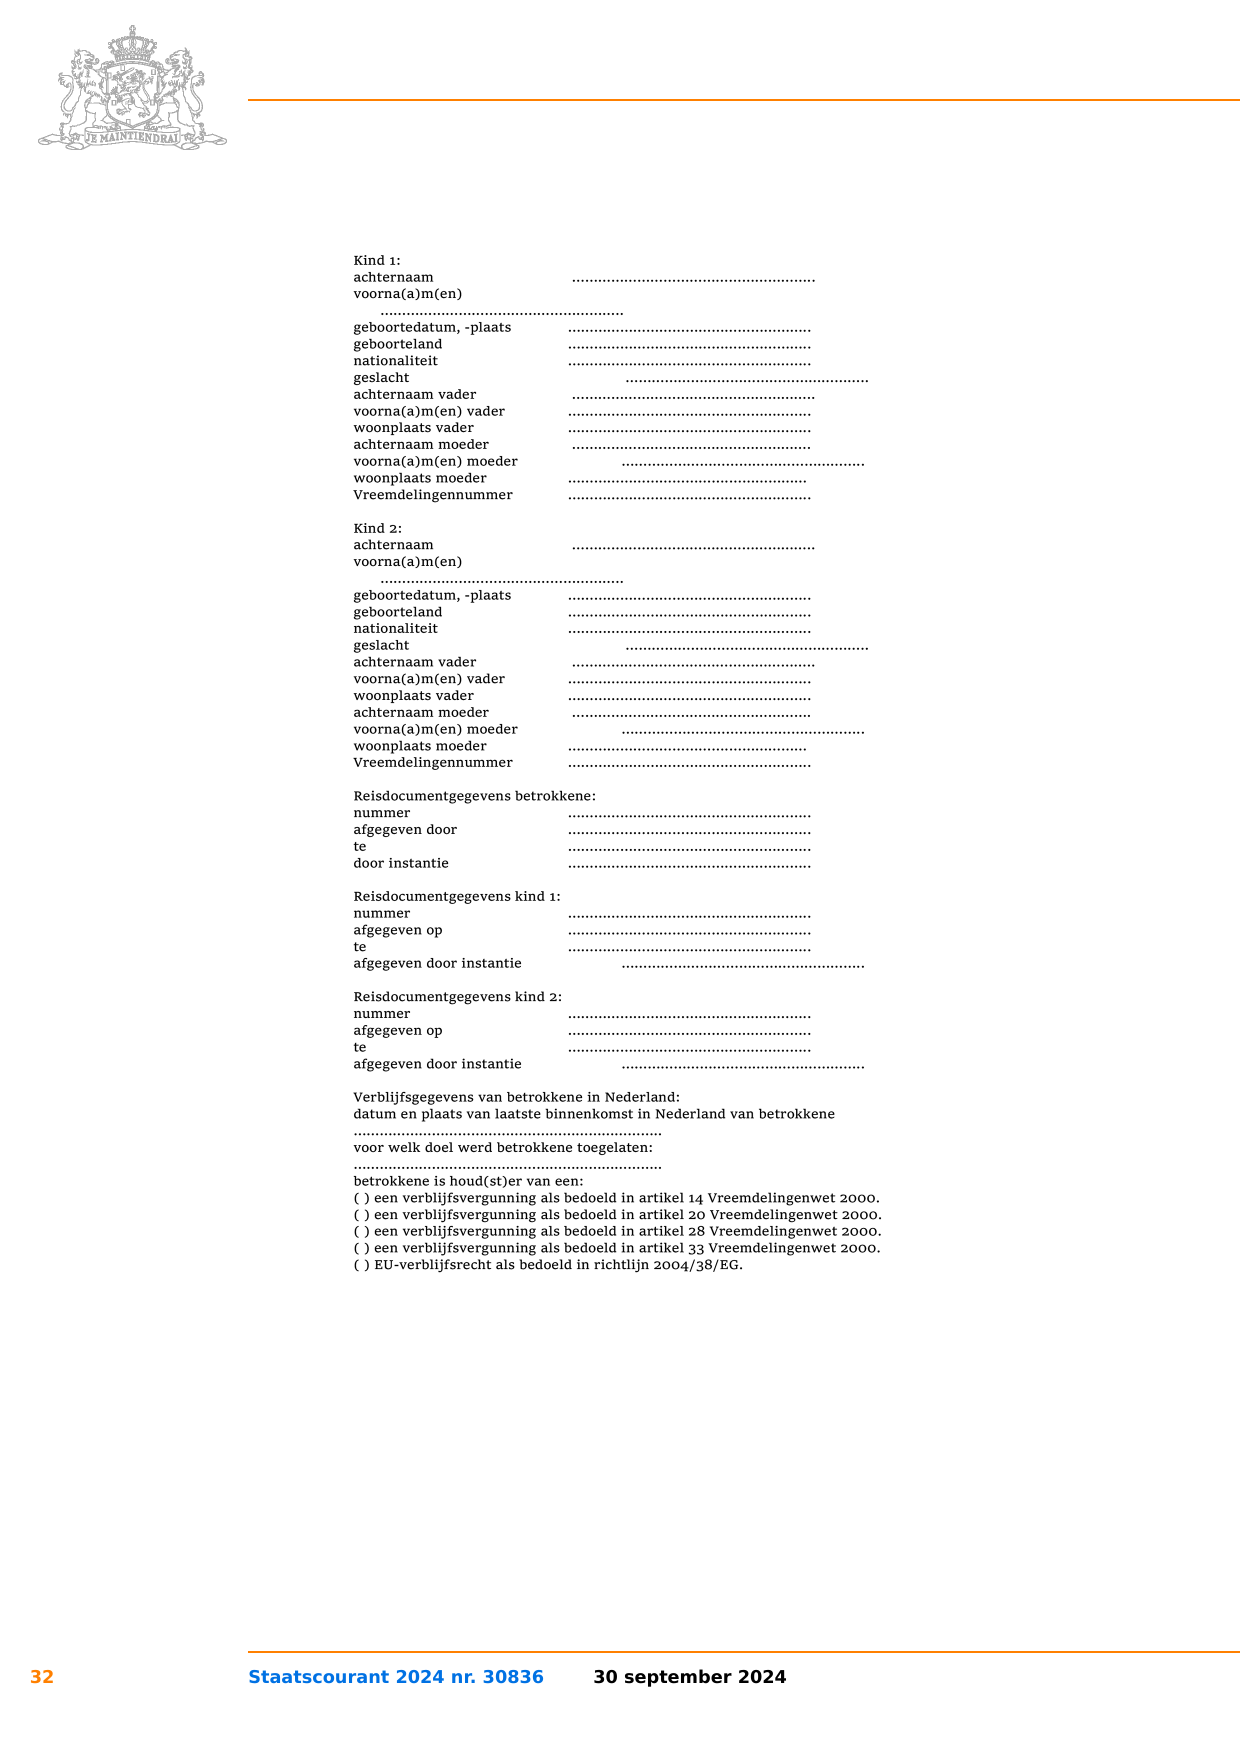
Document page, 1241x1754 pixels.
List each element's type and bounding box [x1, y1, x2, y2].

text [248, 130, 1163, 1386]
picture [38, 25, 227, 150]
picture [248, 130, 1134, 1382]
